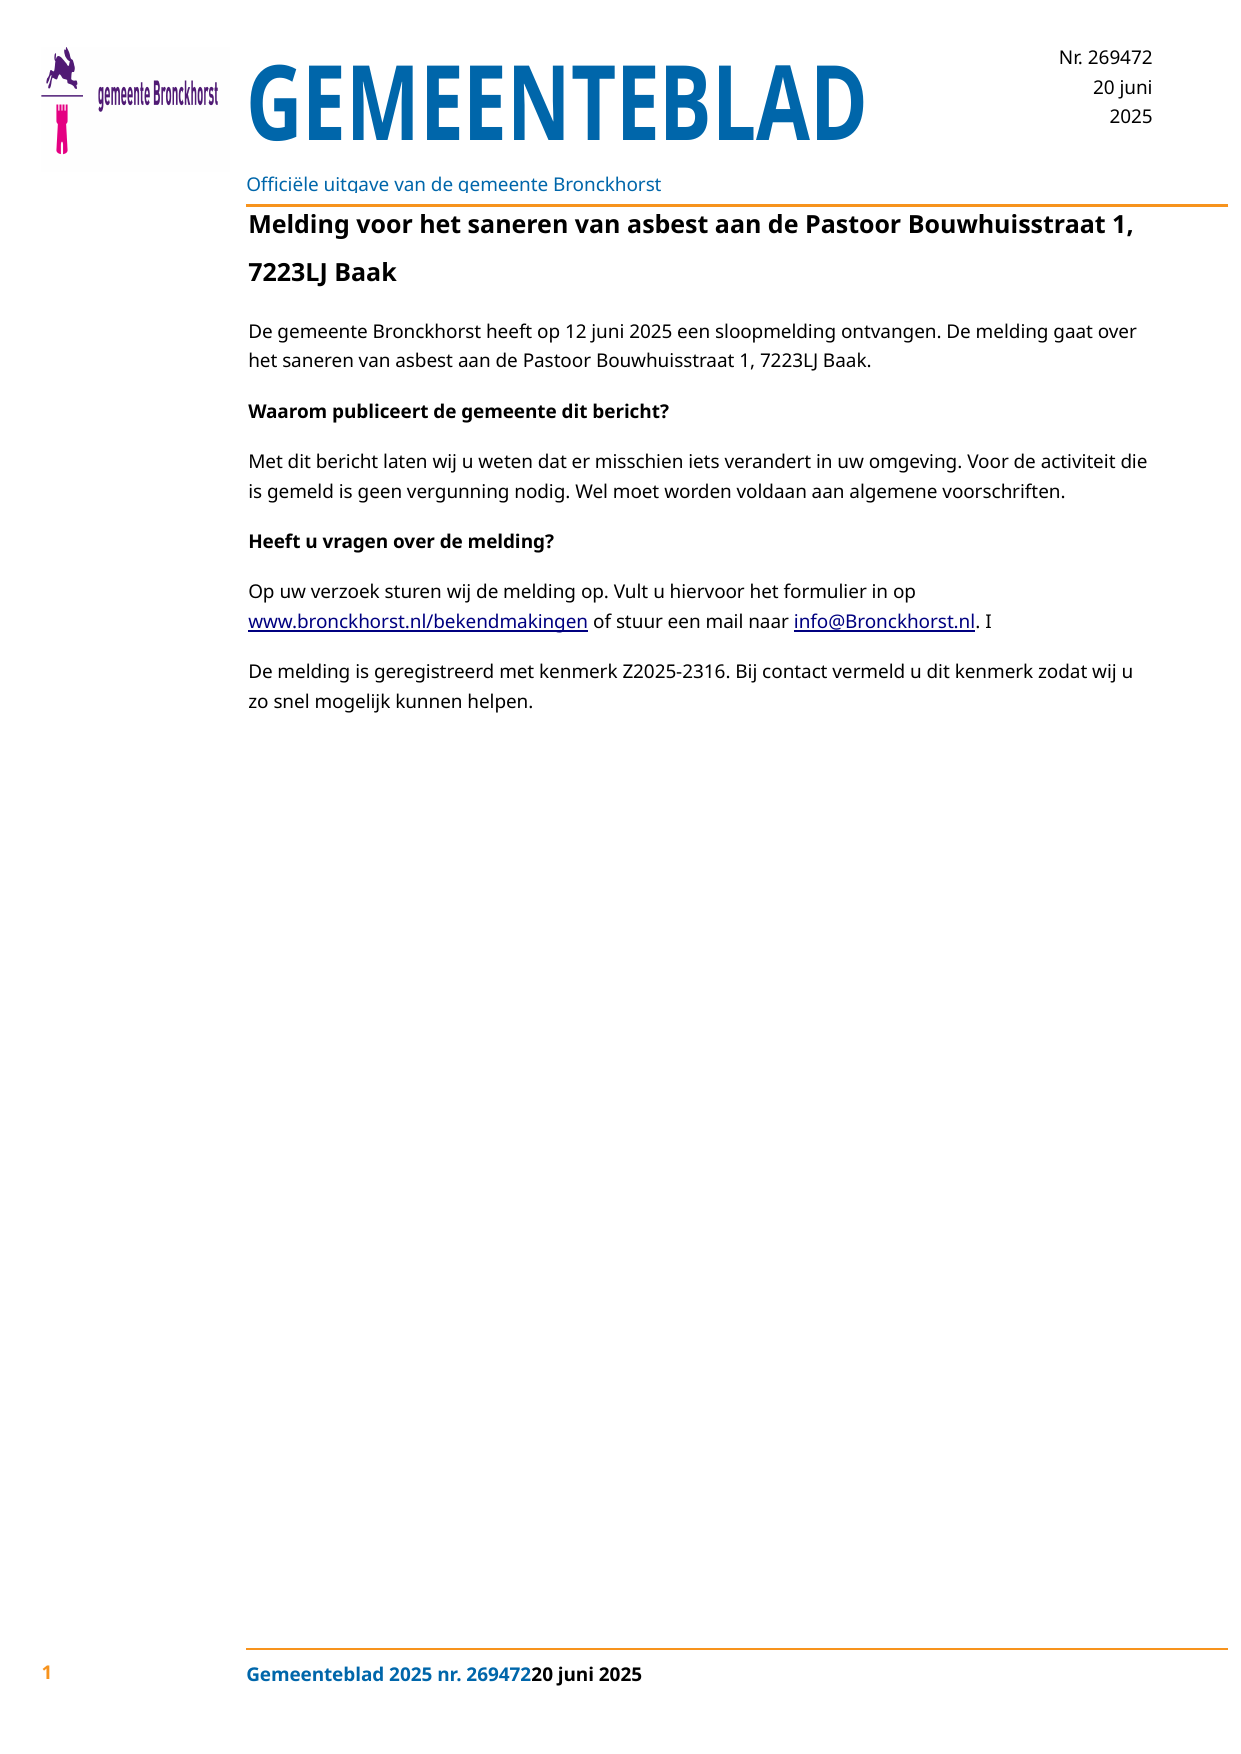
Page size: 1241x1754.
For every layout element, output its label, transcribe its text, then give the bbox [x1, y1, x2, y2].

text Heeft u vragen over de melding? [248, 528, 1152, 554]
text De melding is geregistreerd met kenmerk Z2025-2316. Bij contact vermeld u dit kenmerk zodat wij u zo snel mogelijk kunnen helpen. [248, 659, 1152, 714]
text Waarom publiceert de gemeente dit bericht? [248, 398, 1152, 424]
picture [41, 47, 231, 172]
text Op uw verzoek sturen wij de melding op. Vult u hiervoor het formulier in op www.bronckhorst.nl/bekendmakingen of stuur een mail naar info@Bronckhorst.nl. I [248, 579, 1152, 634]
text Melding voor het saneren van asbest aan de Pastoor Bouwhuisstraat 1, 7223LJ Baak [248, 207, 1152, 288]
text Met dit bericht laten wij u weten dat er misschien iets verandert in uw omgeving. Voor de activiteit die is gemeld is geen vergunning nodig. Wel moet worden voldaan aan algemene voorschriften. [248, 448, 1152, 504]
text De gemeente Bronckhorst heeft op 12 juni 2025 een sloopmelding ontvangen. De melding gaat over het saneren van asbest aan de Pastoor Bouwhuisstraat 1, 7223LJ Baak. [248, 318, 1152, 373]
